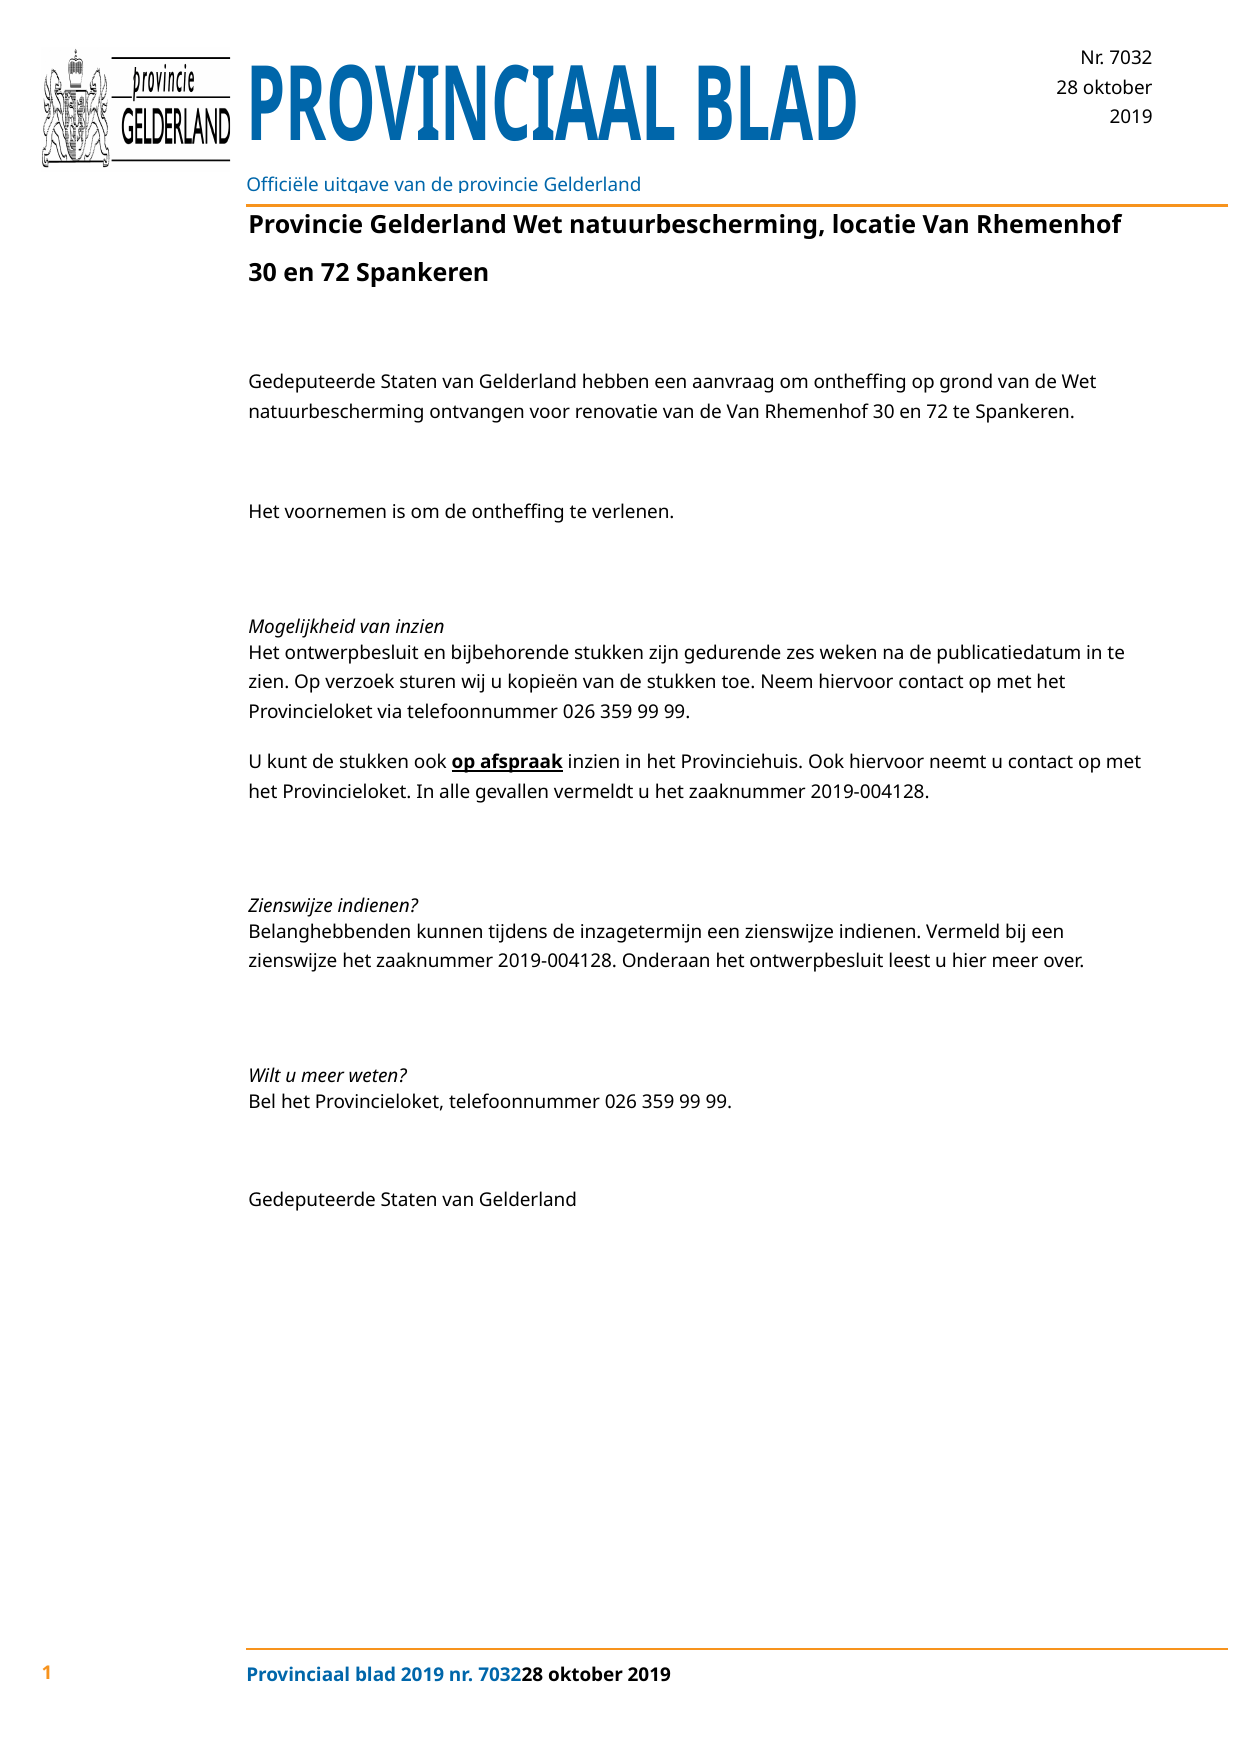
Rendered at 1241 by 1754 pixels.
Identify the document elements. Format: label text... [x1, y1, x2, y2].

text Provincie Gelderland Wet natuurbescherming, locatie Van Rhemenhof 30 en 72 Spankeren [248, 207, 1152, 288]
text Zienswijze indienen? [248, 892, 1152, 918]
text Wilt u meer weten? [248, 1062, 1152, 1088]
text Gedeputeerde Staten van Gelderland hebben een aanvraag om ontheffing op grond van de Wet natuurbescherming ontvangen voor renovatie van de Van Rhemenhof 30 en 72 te Spankeren. [248, 368, 1152, 424]
text Belanghebbenden kunnen tijdens de inzagetermijn een zienswijze indienen. Vermeld bij een zienswijze het zaaknummer 2019-004128. Onderaan het ontwerpbesluit leest u hier meer over. [248, 918, 1152, 973]
text Mogelijkheid van inzien [248, 613, 1152, 639]
text Het voornemen is om de ontheffing te verlenen. [248, 499, 1152, 524]
text Bel het Provincieloket, telefoonnummer 026 359 99 99. [248, 1088, 1152, 1113]
text U kunt de stukken ook op afspraak inzien in het Provinciehuis. Ook hiervoor neemt u contact op met het Provincieloket. In alle gevallen vermeldt u het zaaknummer 2019-004128. [248, 748, 1152, 804]
picture [41, 47, 231, 172]
text Gedeputeerde Staten van Gelderland [248, 1186, 1152, 1212]
text Het ontwerpbesluit en bijbehorende stukken zijn gedurende zes weken na de publicatiedatum in te zien. Op verzoek sturen wij u kopieën van de stukken toe. Neem hiervoor contact op met het Provincieloket via telefoonnummer 026 359 99 99. [248, 639, 1152, 724]
